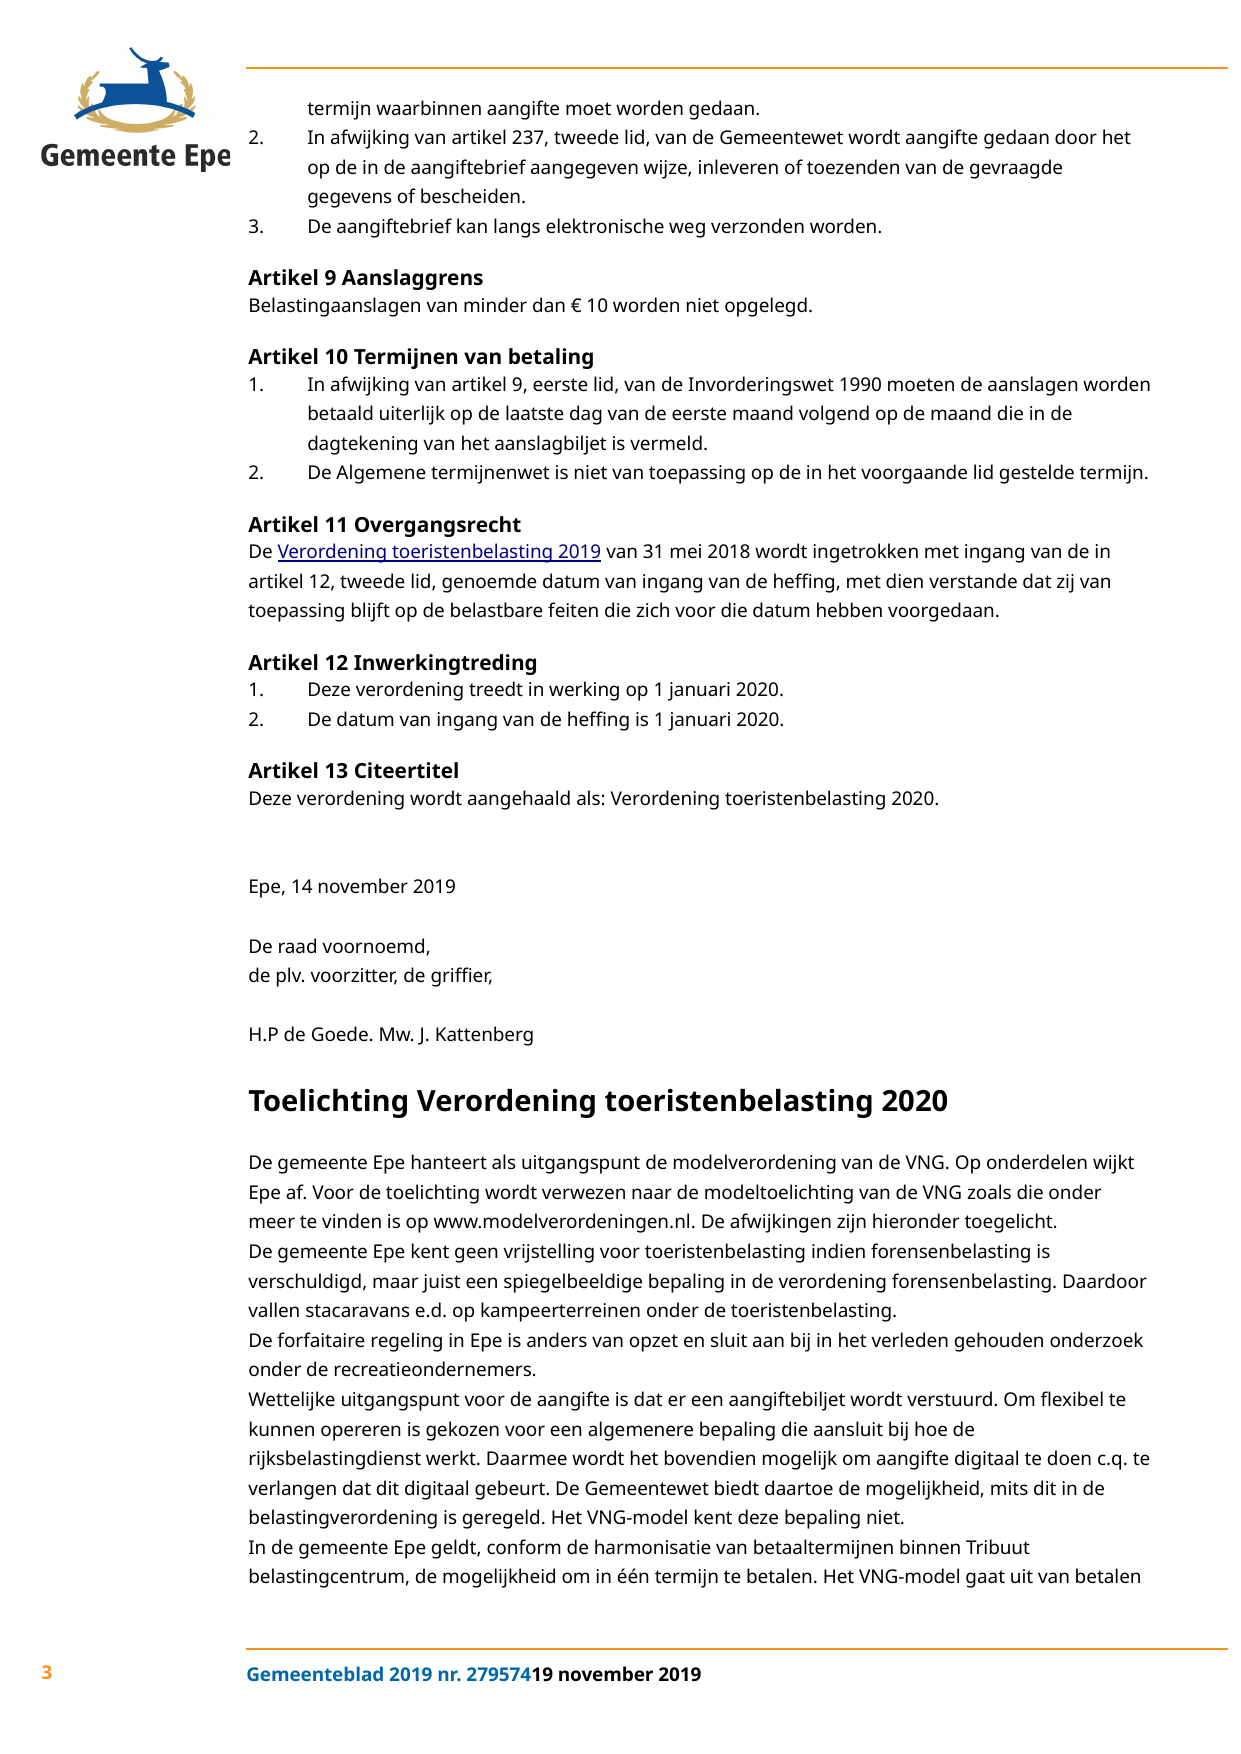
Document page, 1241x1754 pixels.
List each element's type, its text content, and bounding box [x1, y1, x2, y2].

text Artikel 9 Aanslaggrens [248, 263, 1152, 292]
text De gemeente Epe kent geen vrijstelling voor toeristenbelasting indien forensenbelasting is verschuldigd, maar juist een spiegelbeeldige bepaling in de verordening forensenbelasting. Daardoor vallen stacaravans e.d. op kampeerterreinen onder de toeristenbelasting. [248, 1238, 1152, 1323]
list De Algemene termijnenwet is niet van toepassing op de in het voorgaande lid gestelde termijn. [248, 459, 1152, 485]
text In de gemeente Epe geldt, conform de harmonisatie van betaaltermijnen binnen Tribuut belastingcentrum, de mogelijkheid om in één termijn te betalen. Het VNG-model gaat uit van betalen [248, 1534, 1152, 1589]
text de plv. voorzitter, de griffier, [248, 962, 1152, 988]
text Artikel 10 Termijnen van betaling [248, 342, 1152, 371]
list termijn waarbinnen aangifte moet worden gedaan. [248, 95, 1152, 121]
text Artikel 12 Inwerkingtreding [248, 648, 1152, 676]
text Belastingaanslagen van minder dan € 10 worden niet opgelegd. [248, 292, 1152, 318]
text Epe, 14 november 2019 [248, 874, 1152, 899]
text Deze verordening wordt aangehaald als: Verordening toeristenbelasting 2020. [248, 785, 1152, 811]
list De aangiftebrief kan langs elektronische weg verzonden worden. [248, 213, 1152, 239]
text Wettelijke uitgangspunt voor de aangifte is dat er een aangiftebiljet wordt verstuurd. Om flexibel te kunnen opereren is gekozen voor een algemenere bepaling die aansluit bij hoe de rijksbelastingdienst werkt. Daarmee wordt het bovendien mogelijk om aangifte digitaal te doen c.q. te verlangen dat dit digitaal gebeurt. De Gemeentewet biedt daartoe de mogelijkheid, mits dit in de belastingverordening is geregeld. Het VNG-model kent deze bepaling niet. [248, 1386, 1152, 1530]
text Artikel 13 Citeertitel [248, 756, 1152, 785]
text Artikel 11 Overgangsrecht [248, 510, 1152, 538]
list In afwijking van artikel 9, eerste lid, van de Invorderingswet 1990 moeten de aanslagen worden betaald uiterlijk op de laatste dag van de eerste maand volgend op de maand die in de dagtekening van het aanslagbiljet is vermeld. [248, 371, 1152, 456]
picture [41, 47, 231, 172]
text De forfaitaire regeling in Epe is anders van opzet en sluit aan bij in het verleden gehouden onderzoek onder de recreatieondernemers. [248, 1327, 1152, 1382]
text H.P de Goede. Mw. J. Kattenberg [248, 1022, 1152, 1047]
text De gemeente Epe hanteert als uitgangspunt de modelverordening van de VNG. Op onderdelen wijkt Epe af. Voor de toelichting wordt verwezen naar de modeltoelichting van de VNG zoals die onder meer te vinden is op www.modelverordeningen.nl. De afwijkingen zijn hieronder toegelicht. [248, 1149, 1152, 1234]
list In afwijking van artikel 237, tweede lid, van de Gemeentewet wordt aangifte gedaan door het op de in de aangiftebrief aangegeven wijze, inleveren of toezenden van de gevraagde gegevens of bescheiden. [248, 124, 1152, 209]
list Deze verordening treedt in werking op 1 januari 2020. [248, 676, 1152, 702]
list De datum van ingang van de heffing is 1 januari 2020. [248, 706, 1152, 732]
text De raad voornoemd, [248, 933, 1152, 958]
text De Verordening toeristenbelasting 2019 van 31 mei 2018 wordt ingetrokken met ingang van de in artikel 12, tweede lid, genoemde datum van ingang van de heffing, met dien verstande dat zij van toepassing blijft op de belastbare feiten die zich voor die datum hebben voorgedaan. [248, 538, 1152, 623]
text Toelichting Verordening toeristenbelasting 2020 [248, 1081, 1152, 1120]
